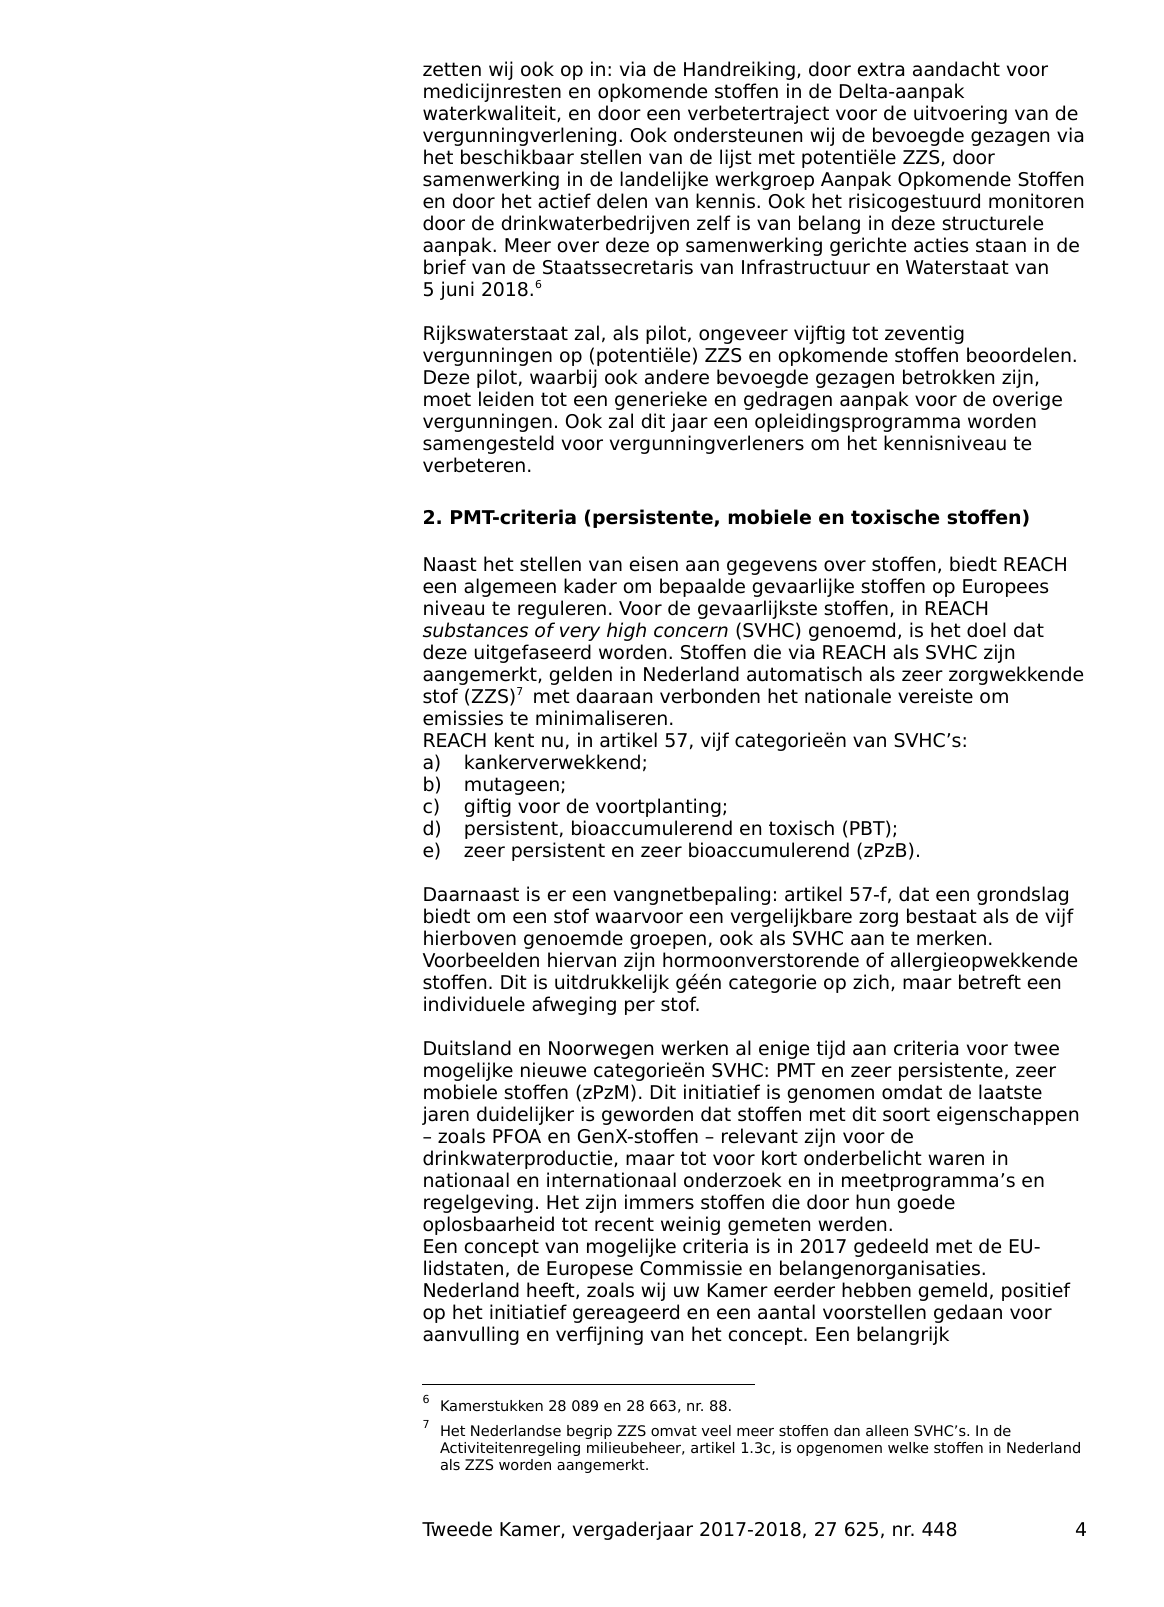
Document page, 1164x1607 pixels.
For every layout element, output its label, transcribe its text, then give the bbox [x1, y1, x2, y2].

text d) persistent, bioaccumulerend en toxisch (PBT); [422, 818, 1087, 839]
text c) giftig voor de voortplanting; [422, 796, 1087, 818]
text zetten wij ook op in: via de Handreiking, door extra aandacht voor medicijnresten en opkomende stoffen in de Delta-aanpak waterkwaliteit, en door een verbetertraject voor de uitvoering van de vergunningverlening. Ook ondersteunen wij de bevoegde gezagen via het beschikbaar stellen van de lijst met potentiële ZZS, door samenwerking in de landelijke werkgroep Aanpak Opkomende Stoffen en door het actief delen van kennis. Ook het risicogestuurd monitoren door de drinkwaterbedrijven zelf is van belang in deze structurele aanpak. Meer over deze op samenwerking gerichte acties staan in de brief van de Staatssecretaris van Infrastructuur en Waterstaat van 5 juni 2018. [422, 59, 1087, 301]
text Daarnaast is er een vangnetbepaling: artikel 57-f, dat een grondslag biedt om een stof waarvoor een vergelijkbare zorg bestaat als de vijf hierboven genoemde groepen, ook als SVHC aan te merken. Voorbeelden hiervan zijn hormoonverstorende of allergieopwekkende stoffen. Dit is uitdrukkelijk géén categorie op zich, maar betreft een individuele afweging per stof. [422, 884, 1087, 1016]
text Kamerstukken 28 089 en 28 663, nr. 88. [422, 1393, 1087, 1416]
text a) kankerverwekkend; [422, 752, 1087, 774]
text Duitsland en Noorwegen werken al enige tijd aan criteria voor twee mogelijke nieuwe categorieën SVHC: PMT en zeer persistente, zeer mobiele stoffen (zPzM). Dit initiatief is genomen omdat de laatste jaren duidelijker is geworden dat stoffen met dit soort eigenschappen – zoals PFOA en GenX-stoffen – relevant zijn voor de drinkwaterproductie, maar tot voor kort onderbelicht waren in nationaal en internationaal onderzoek en in meetprogramma’s en regelgeving. Het zijn immers stoffen die door hun goede oplosbaarheid tot recent weinig gemeten werden. [422, 1038, 1087, 1236]
text Een concept van mogelijke criteria is in 2017 gedeeld met de EU-lidstaten, de Europese Commissie en belangenorganisaties. Nederland heeft, zoals wij uw Kamer eerder hebben gemeld, positief op het initiatief gereageerd en een aantal voorstellen gedaan voor aanvulling en verfijning van het concept. Een belangrijk [422, 1236, 1087, 1346]
text Rijkswaterstaat zal, als pilot, ongeveer vijftig tot zeventig vergunningen op (potentiële) ZZS en opkomende stoffen beoordelen. Deze pilot, waarbij ook andere bevoegde gezagen betrokken zijn, moet leiden tot een generieke en gedragen aanpak voor de overige vergunningen. Ook zal dit jaar een opleidingsprogramma worden samengesteld voor vergunningverleners om het kennisniveau te verbeteren. [422, 323, 1087, 477]
text Naast het stellen van eisen aan gegevens over stoffen, biedt REACH een algemeen kader om bepaalde gevaarlijke stoffen op Europees niveau te reguleren. Voor de gevaarlijkste stoffen, in REACH substances of very high concern (SVHC) genoemd, is het doel dat deze uitgefaseerd worden. Stoffen die via REACH als SVHC zijn aangemerkt, gelden in Nederland automatisch als zeer zorgwekkende stof (ZZS) met daaraan verbonden het nationale vereiste om emissies te minimaliseren. [422, 554, 1087, 730]
text e) zeer persistent en zeer bioaccumulerend (zPzB). [422, 839, 1087, 862]
subtitle 2. PMT-criteria (persistente, mobiele en toxische stoffen) [422, 507, 1087, 529]
text Het Nederlandse begrip ZZS omvat veel meer stoffen dan alleen SVHC’s. In de Activiteitenregeling milieubeheer, artikel 1.3c, is opgenomen welke stoffen in Nederland als ZZS worden aangemerkt. [422, 1418, 1087, 1474]
text b) mutageen; [422, 774, 1087, 796]
text REACH kent nu, in artikel 57, vijf categorieën van SVHC’s: [422, 730, 1087, 752]
